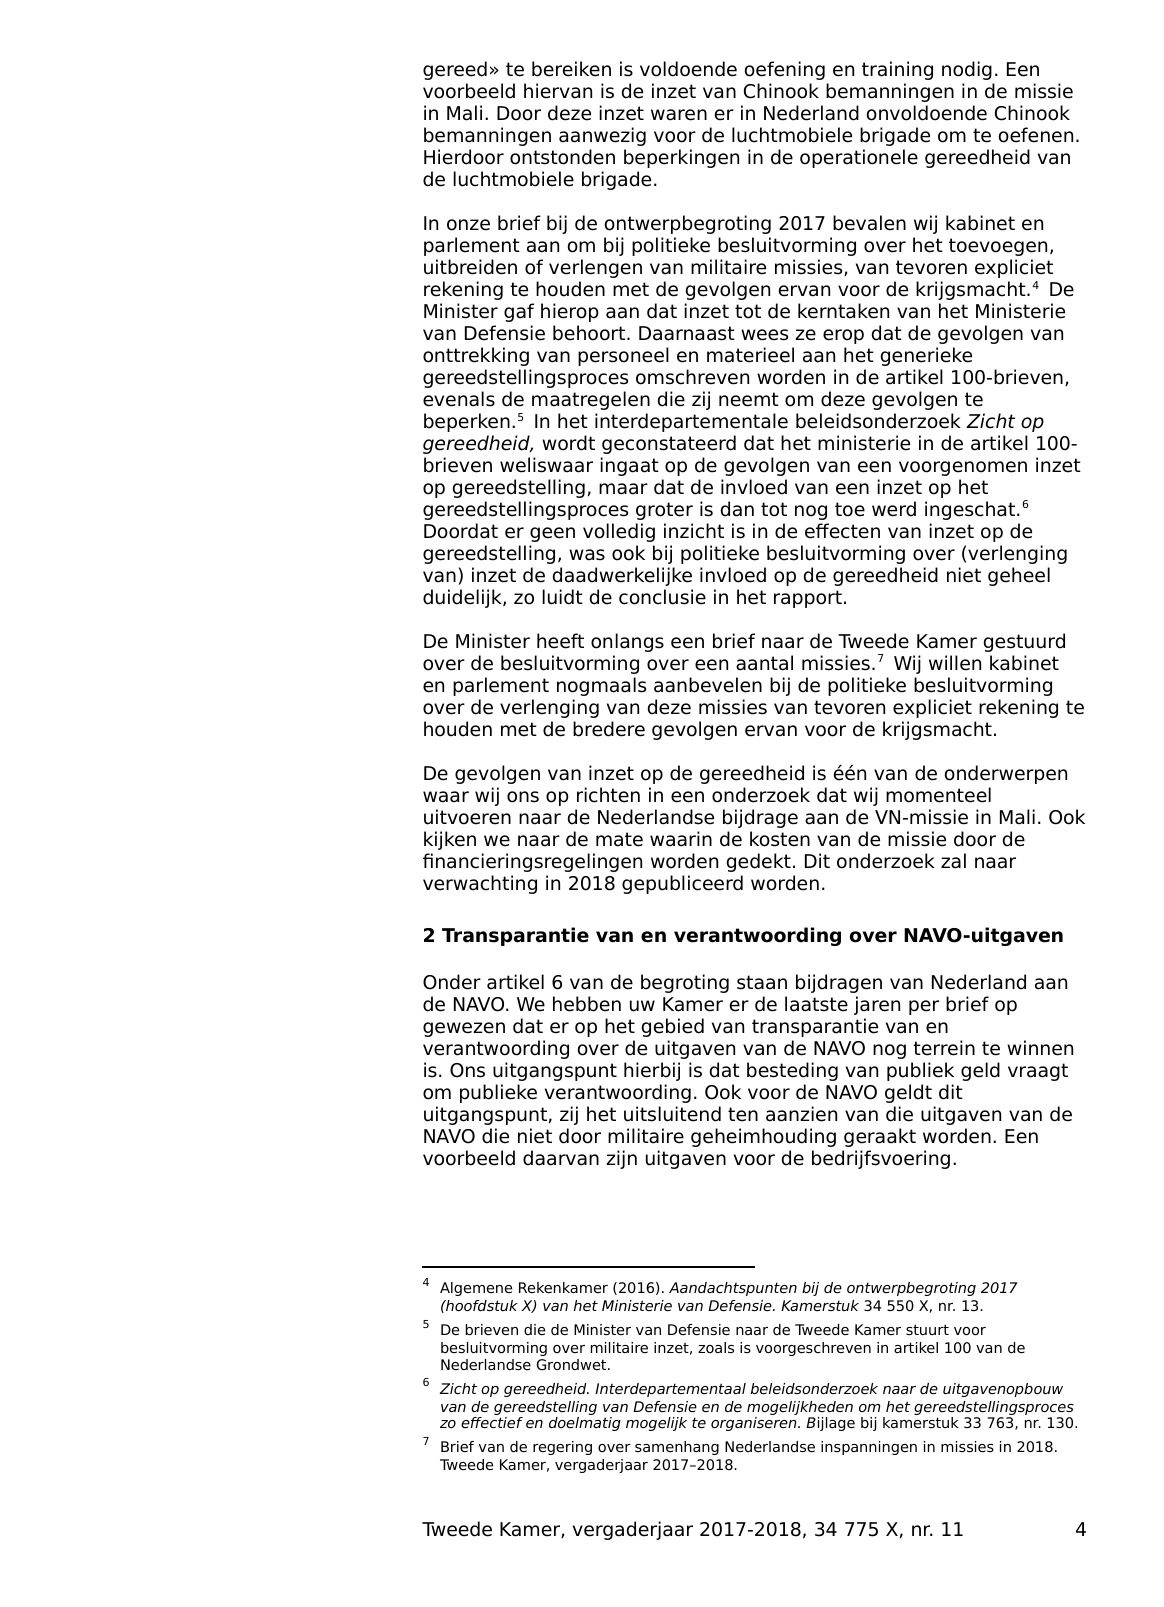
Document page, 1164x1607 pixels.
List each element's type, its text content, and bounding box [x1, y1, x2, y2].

text De Minister heeft onlangs een brief naar de Tweede Kamer gestuurd over de besluitvorming over een aantal missies. Wij willen kabinet en parlement nogmaals aanbevelen bij de politieke besluitvorming over de verlenging van deze missies van tevoren expliciet rekening te houden met de bredere gevolgen ervan voor de krijgsmacht. [422, 631, 1087, 741]
subtitle 2 Transparantie van en verantwoording over NAVO-uitgaven [422, 925, 1087, 947]
text De gevolgen van inzet op de gereedheid is één van de onderwerpen waar wij ons op richten in een onderzoek dat wij momenteel uitvoeren naar de Nederlandse bijdrage aan de VN-missie in Mali. Ook kijken we naar de mate waarin de kosten van de missie door de financieringsregelingen worden gedekt. Dit onderzoek zal naar verwachting in 2018 gepubliceerd worden. [422, 763, 1087, 895]
text De brieven die de Minister van Defensie naar de Tweede Kamer stuurt voor besluitvorming over militaire inzet, zoals is voorgeschreven in artikel 100 van de Nederlandse Grondwet. [422, 1318, 1087, 1374]
text In onze brief bij de ontwerpbegroting 2017 bevalen wij kabinet en parlement aan om bij politieke besluitvorming over het toevoegen, uitbreiden of verlengen van militaire missies, van tevoren expliciet rekening te houden met de gevolgen ervan voor de krijgsmacht. De Minister gaf hierop aan dat inzet tot de kerntaken van het Ministerie van Defensie behoort. Daarnaast wees ze erop dat de gevolgen van onttrekking van personeel en materieel aan het generieke gereedstellingsproces omschreven worden in de artikel 100-brieven, evenals de maatregelen die zij neemt om deze gevolgen te beperken. In het interdepartementale beleidsonderzoek Zicht op gereedheid, wordt geconstateerd dat het ministerie in de artikel 100-brieven weliswaar ingaat op de gevolgen van een voorgenomen inzet op gereedstelling, maar dat de invloed van een inzet op het gereedstellingsproces groter is dan tot nog toe werd ingeschat. Doordat er geen volledig inzicht is in de effecten van inzet op de gereedstelling, was ook bij politieke besluitvorming over (verlenging van) inzet de daadwerkelijke invloed op de gereedheid niet geheel duidelijk, zo luidt de conclusie in het rapport. [422, 213, 1087, 609]
text Algemene Rekenkamer (2016). Aandachtspunten bij de ontwerpbegroting 2017 (hoofdstuk X) van het Ministerie van Defensie. Kamerstuk 34 550 X, nr. 13. [422, 1276, 1087, 1315]
text Onder artikel 6 van de begroting staan bijdragen van Nederland aan de NAVO. We hebben uw Kamer er de laatste jaren per brief op gewezen dat er op het gebied van transparantie van en verantwoording over de uitgaven van de NAVO nog terrein te winnen is. Ons uitgangspunt hierbij is dat besteding van publiek geld vraagt om publieke verantwoording. Ook voor de NAVO geldt dit uitgangspunt, zij het uitsluitend ten aanzien van die uitgaven van de NAVO die niet door militaire geheimhouding geraakt worden. Een voorbeeld daarvan zijn uitgaven voor de bedrijfsvoering. [422, 972, 1087, 1170]
text Zicht op gereedheid. Interdepartementaal beleidsonderzoek naar de uitgavenopbouw van de gereedstelling van Defensie en de mogelijkheden om het gereedstellingsproces zo effectief en doelmatig mogelijk te organiseren. Bijlage bij kamerstuk 33 763, nr. 130. [422, 1377, 1087, 1432]
text gereed» te bereiken is voldoende oefening en training nodig. Een voorbeeld hiervan is de inzet van Chinook bemanningen in de missie in Mali. Door deze inzet waren er in Nederland onvoldoende Chinook bemanningen aanwezig voor de luchtmobiele brigade om te oefenen. Hierdoor ontstonden beperkingen in de operationele gereedheid van de luchtmobiele brigade. [422, 59, 1087, 191]
text Brief van de regering over samenhang Nederlandse inspanningen in missies in 2018. Tweede Kamer, vergaderjaar 2017–2018. [422, 1435, 1087, 1474]
